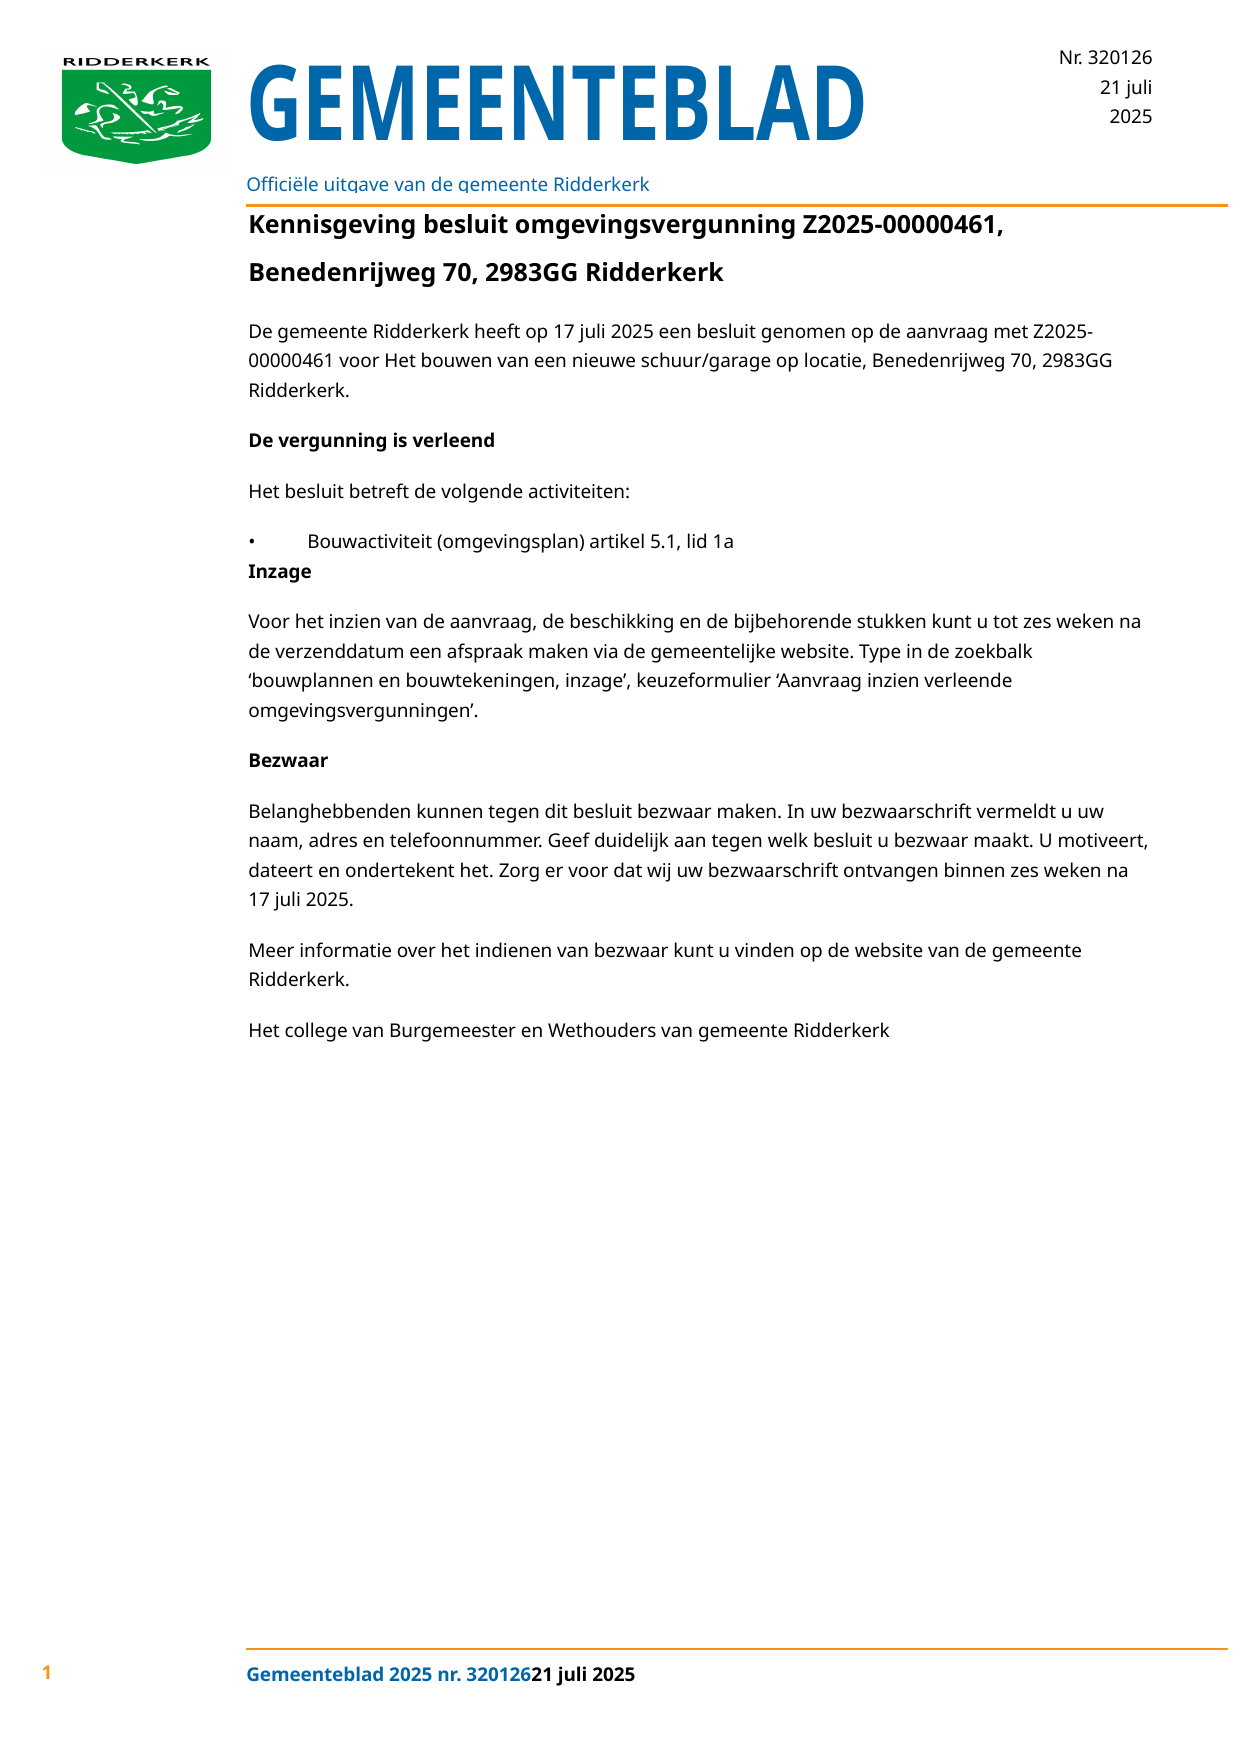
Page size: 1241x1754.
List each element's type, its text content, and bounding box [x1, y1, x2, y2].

text Belanghebbenden kunnen tegen dit besluit bezwaar maken. In uw bezwaarschrift vermeldt u uw naam, adres en telefoonnummer. Geef duidelijk aan tegen welk besluit u bezwaar maakt. U motiveert, dateert en ondertekent het. Zorg er voor dat wij uw bezwaarschrift ontvangen binnen zes weken na 17 juli 2025. [248, 798, 1152, 912]
text Inzage [248, 558, 1152, 584]
text Het college van Burgemeester en Wethouders van gemeente Ridderkerk [248, 1017, 1152, 1043]
text De gemeente Ridderkerk heeft op 17 juli 2025 een besluit genomen op de aanvraag met Z2025-00000461 voor Het bouwen van een nieuwe schuur/garage op locatie, Benedenrijweg 70, 2983GG Ridderkerk. [248, 318, 1152, 403]
list Bouwactiviteit (omgevingsplan) artikel 5.1, lid 1a [248, 528, 1152, 554]
text Bezwaar [248, 747, 1152, 773]
text Meer informatie over het indienen van bezwaar kunt u vinden op de website van de gemeente Ridderkerk. [248, 937, 1152, 992]
text Kennisgeving besluit omgevingsvergunning Z2025-00000461, Benedenrijweg 70, 2983GG Ridderkerk [248, 207, 1152, 288]
text Voor het inzien van de aanvraag, de beschikking en de bijbehorende stukken kunt u tot zes weken na de verzenddatum een afspraak maken via de gemeentelijke website. Type in de zoekbalk ‘bouwplannen en bouwtekeningen, inzage’, keuzeformulier ‘Aanvraag inzien verleende omgevingsvergunningen’. [248, 608, 1152, 723]
picture [41, 47, 231, 172]
text Het besluit betreft de volgende activiteiten: [248, 478, 1152, 504]
text De vergunning is verleend [248, 427, 1152, 453]
